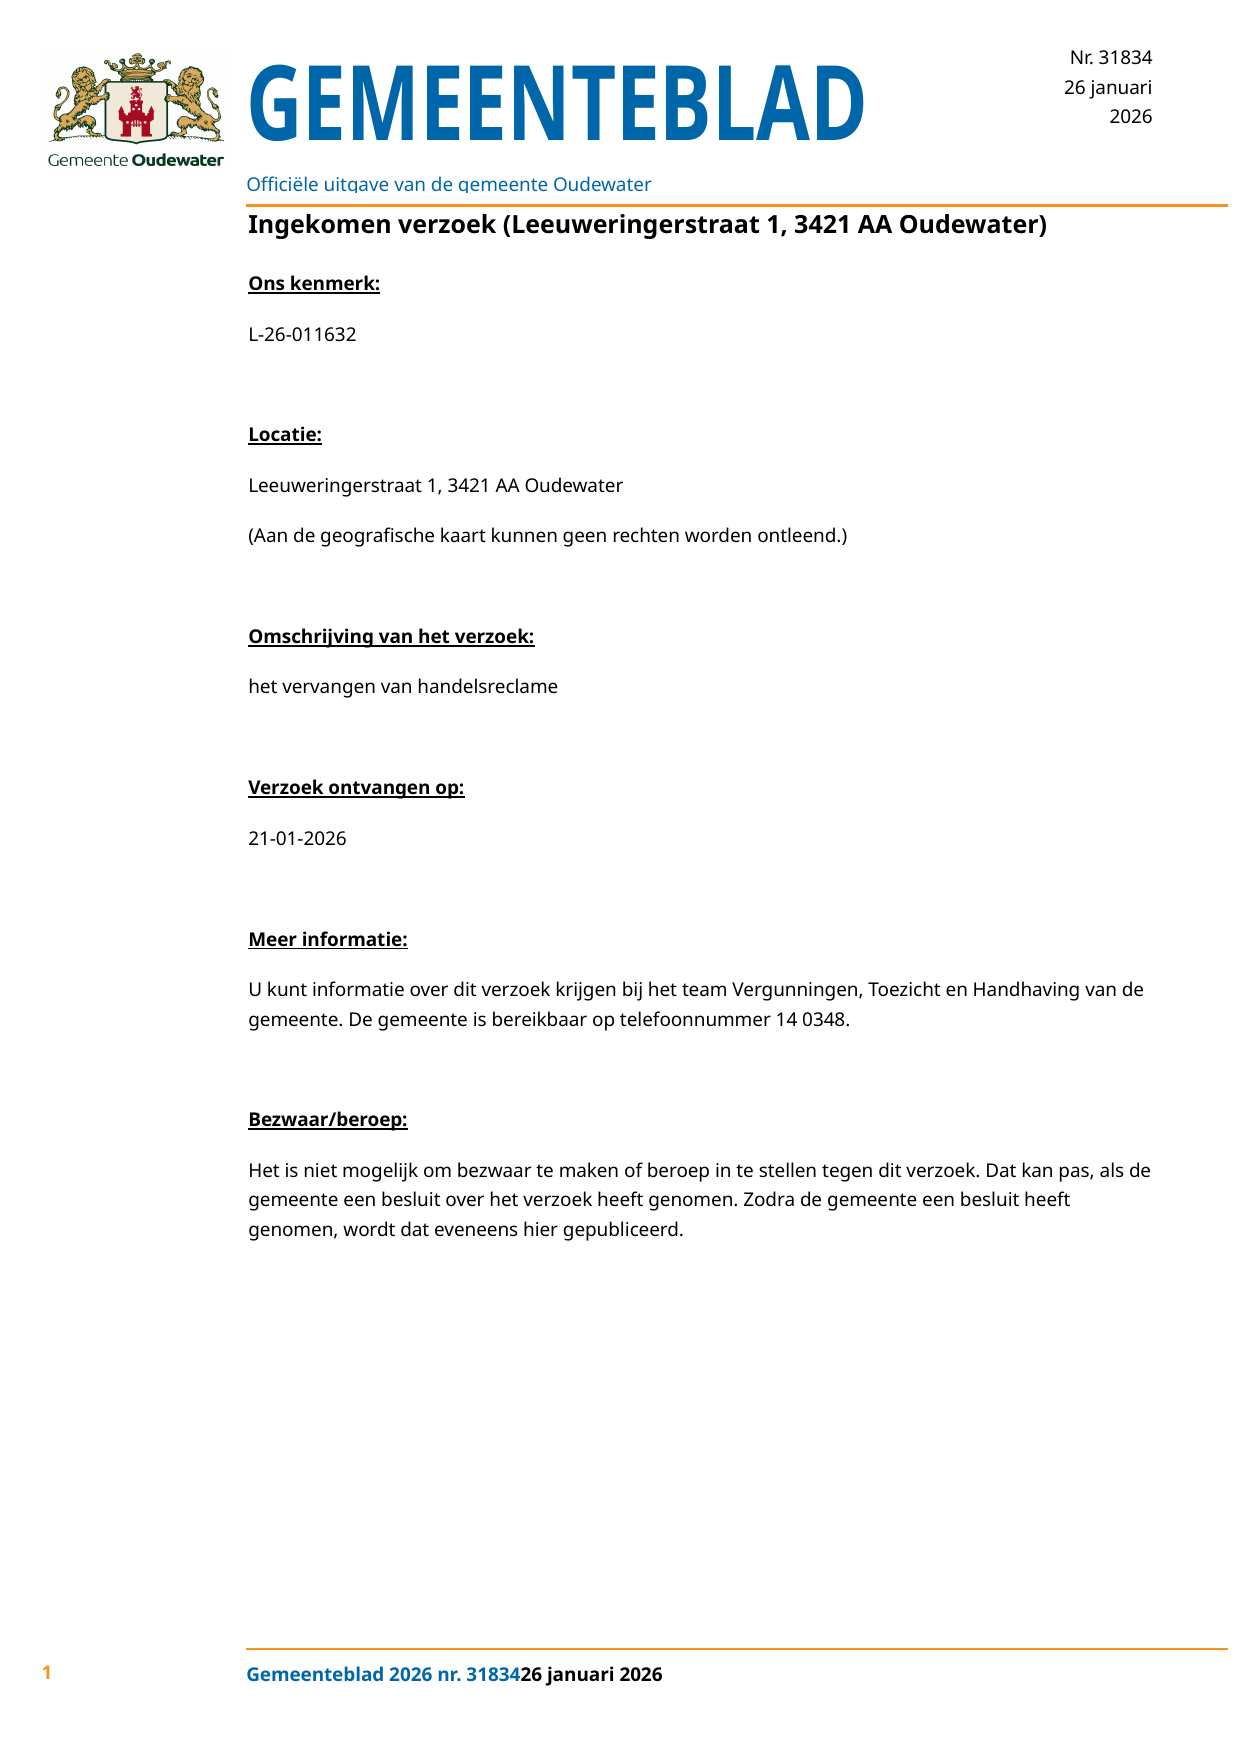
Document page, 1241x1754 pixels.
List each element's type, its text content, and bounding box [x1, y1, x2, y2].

text Ons kenmerk: [248, 270, 1152, 296]
text U kunt informatie over dit verzoek krijgen bij het team Vergunningen, Toezicht en Handhaving van de gemeente. De gemeente is bereikbaar op telefoonnummer 14 0348. [248, 976, 1152, 1031]
text L-26-011632 [248, 321, 1152, 346]
text Het is niet mogelijk om bezwaar te maken of beroep in te stellen tegen dit verzoek. Dat kan pas, als de gemeente een besluit over het verzoek heeft genomen. Zodra de gemeente een besluit heeft genomen, wordt dat eveneens hier gepubliceerd. [248, 1157, 1152, 1242]
text Verzoek ontvangen op: [248, 774, 1152, 800]
text 21-01-2026 [248, 825, 1152, 851]
text Bezwaar/beroep: [248, 1107, 1152, 1132]
text Locatie: [248, 422, 1152, 447]
text Leeuweringerstraat 1, 3421 AA Oudewater [248, 472, 1152, 498]
text het vervangen van handelsreclame [248, 674, 1152, 699]
text Omschrijving van het verzoek: [248, 623, 1152, 649]
text Ingekomen verzoek (Leeuweringerstraat 1, 3421 AA Oudewater) [248, 207, 1152, 241]
text (Aan de geografische kaart kunnen geen rechten worden ontleend.) [248, 522, 1152, 548]
picture [41, 47, 231, 172]
text Meer informatie: [248, 926, 1152, 951]
